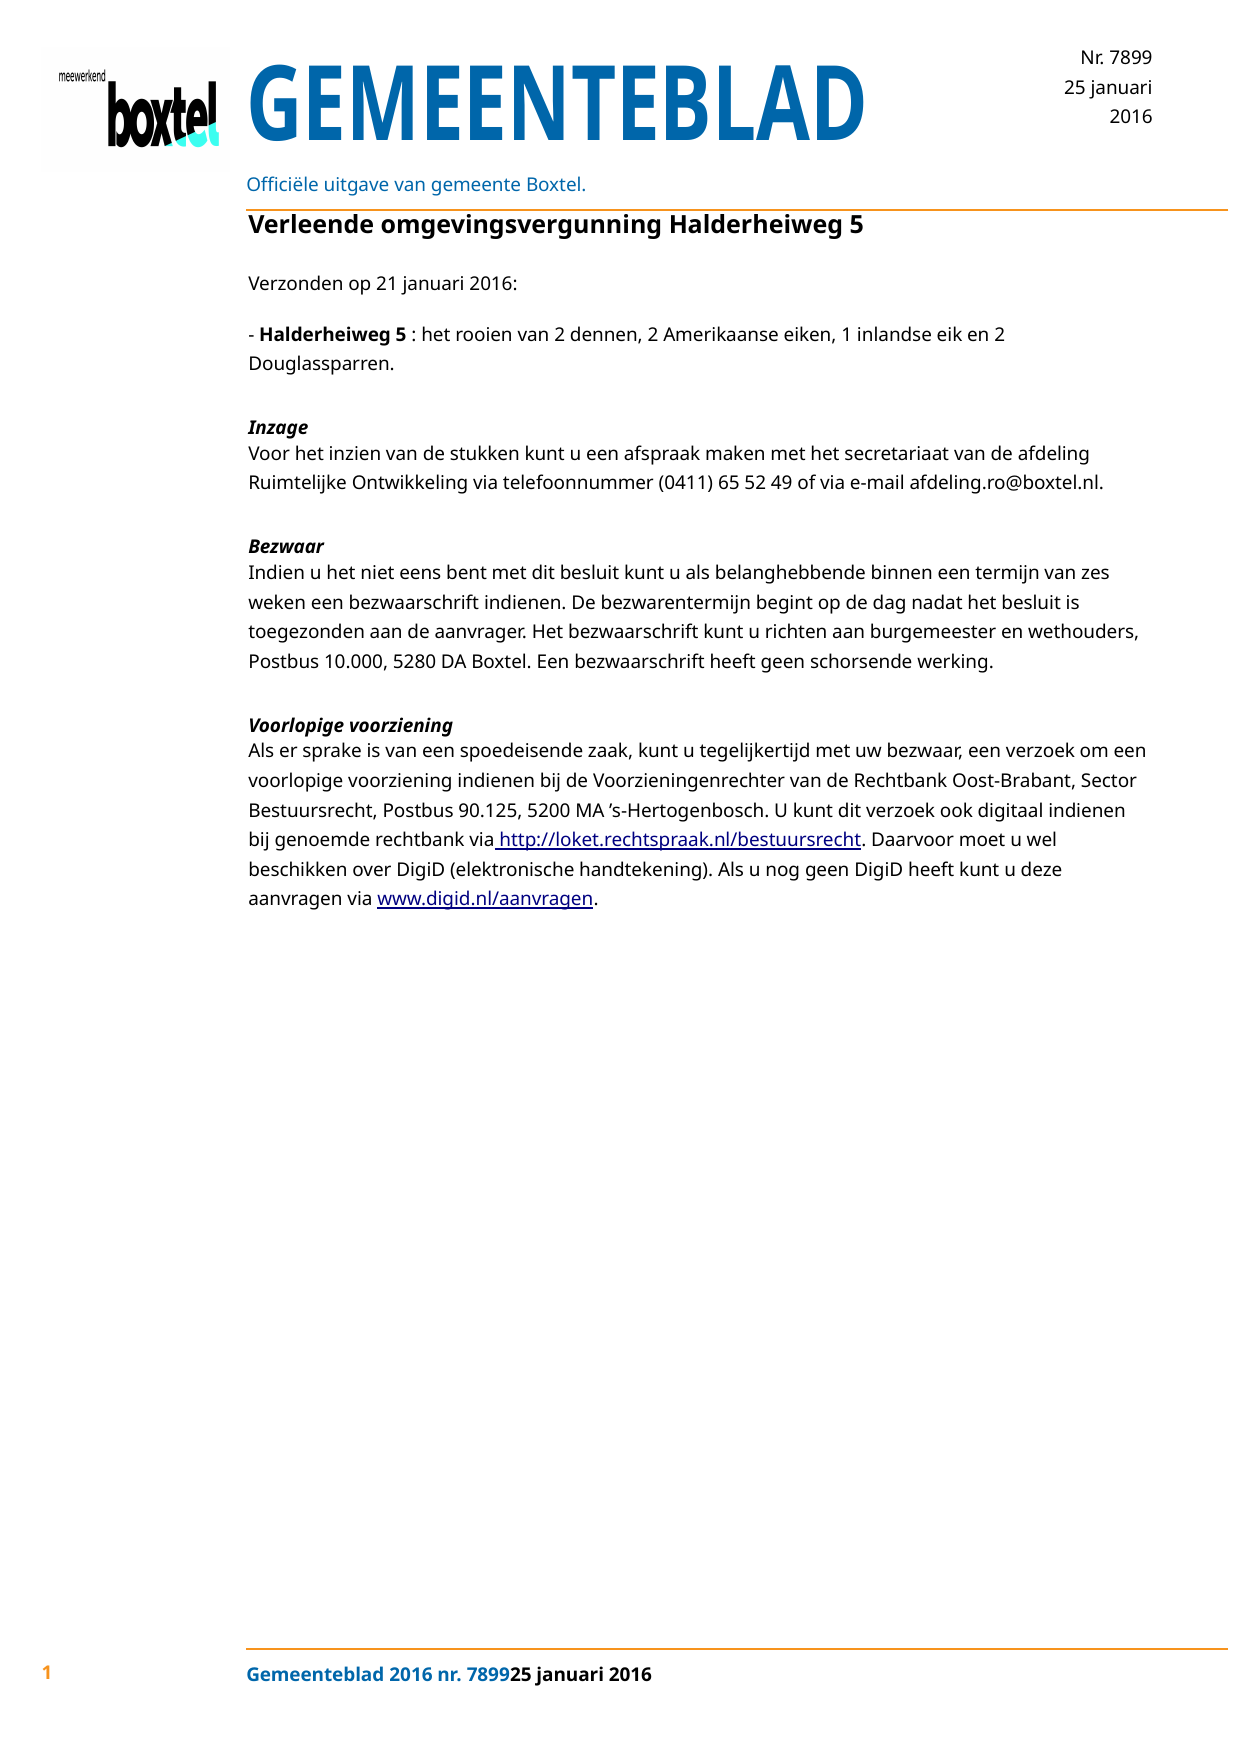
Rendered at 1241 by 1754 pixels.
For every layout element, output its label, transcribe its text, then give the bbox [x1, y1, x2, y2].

text Bezwaar [248, 533, 1152, 559]
text Indien u het niet eens bent met dit besluit kunt u als belanghebbende binnen een termijn van zes weken een bezwaarschrift indienen. De bezwarentermijn begint op de dag nadat het besluit is toegezonden aan de aanvrager. Het bezwaarschrift kunt u richten aan burgemeester en wethouders, Postbus 10.000, 5280 DA Boxtel. Een bezwaarschrift heeft geen schorsende werking. [248, 559, 1152, 674]
text - Halderheiweg 5 : het rooien van 2 dennen, 2 Amerikaanse eiken, 1 inlandse eik en 2 Douglassparren. [248, 321, 1152, 376]
picture [41, 47, 231, 172]
text Voor het inzien van de stukken kunt u een afspraak maken met het secretariaat van de afdeling Ruimtelijke Ontwikkeling via telefoonnummer (0411) 65 52 49 of via e-mail afdeling.ro@boxtel.nl. [248, 440, 1152, 495]
text Verleende omgevingsvergunning Halderheiweg 5 [248, 211, 1152, 241]
text Als er sprake is van een spoedeisende zaak, kunt u tegelijkertijd met uw bezwaar, een verzoek om een voorlopige voorziening indienen bij de Voorzieningenrechter van de Rechtbank Oost-Brabant, Sector Bestuursrecht, Postbus 90.125, 5200 MA ’s-Hertogenbosch. U kunt dit verzoek ook digitaal indienen bij genoemde rechtbank via http://loket.rechtspraak.nl/bestuursrecht. Daarvoor moet u wel beschikken over DigiD (elektronische handtekening). Als u nog geen DigiD heeft kunt u deze aanvragen via www.digid.nl/aanvragen. [248, 738, 1152, 911]
text Inzage [248, 414, 1152, 440]
text Verzonden op 21 januari 2016: [248, 270, 1152, 296]
text Voorlopige voorziening [248, 712, 1152, 738]
